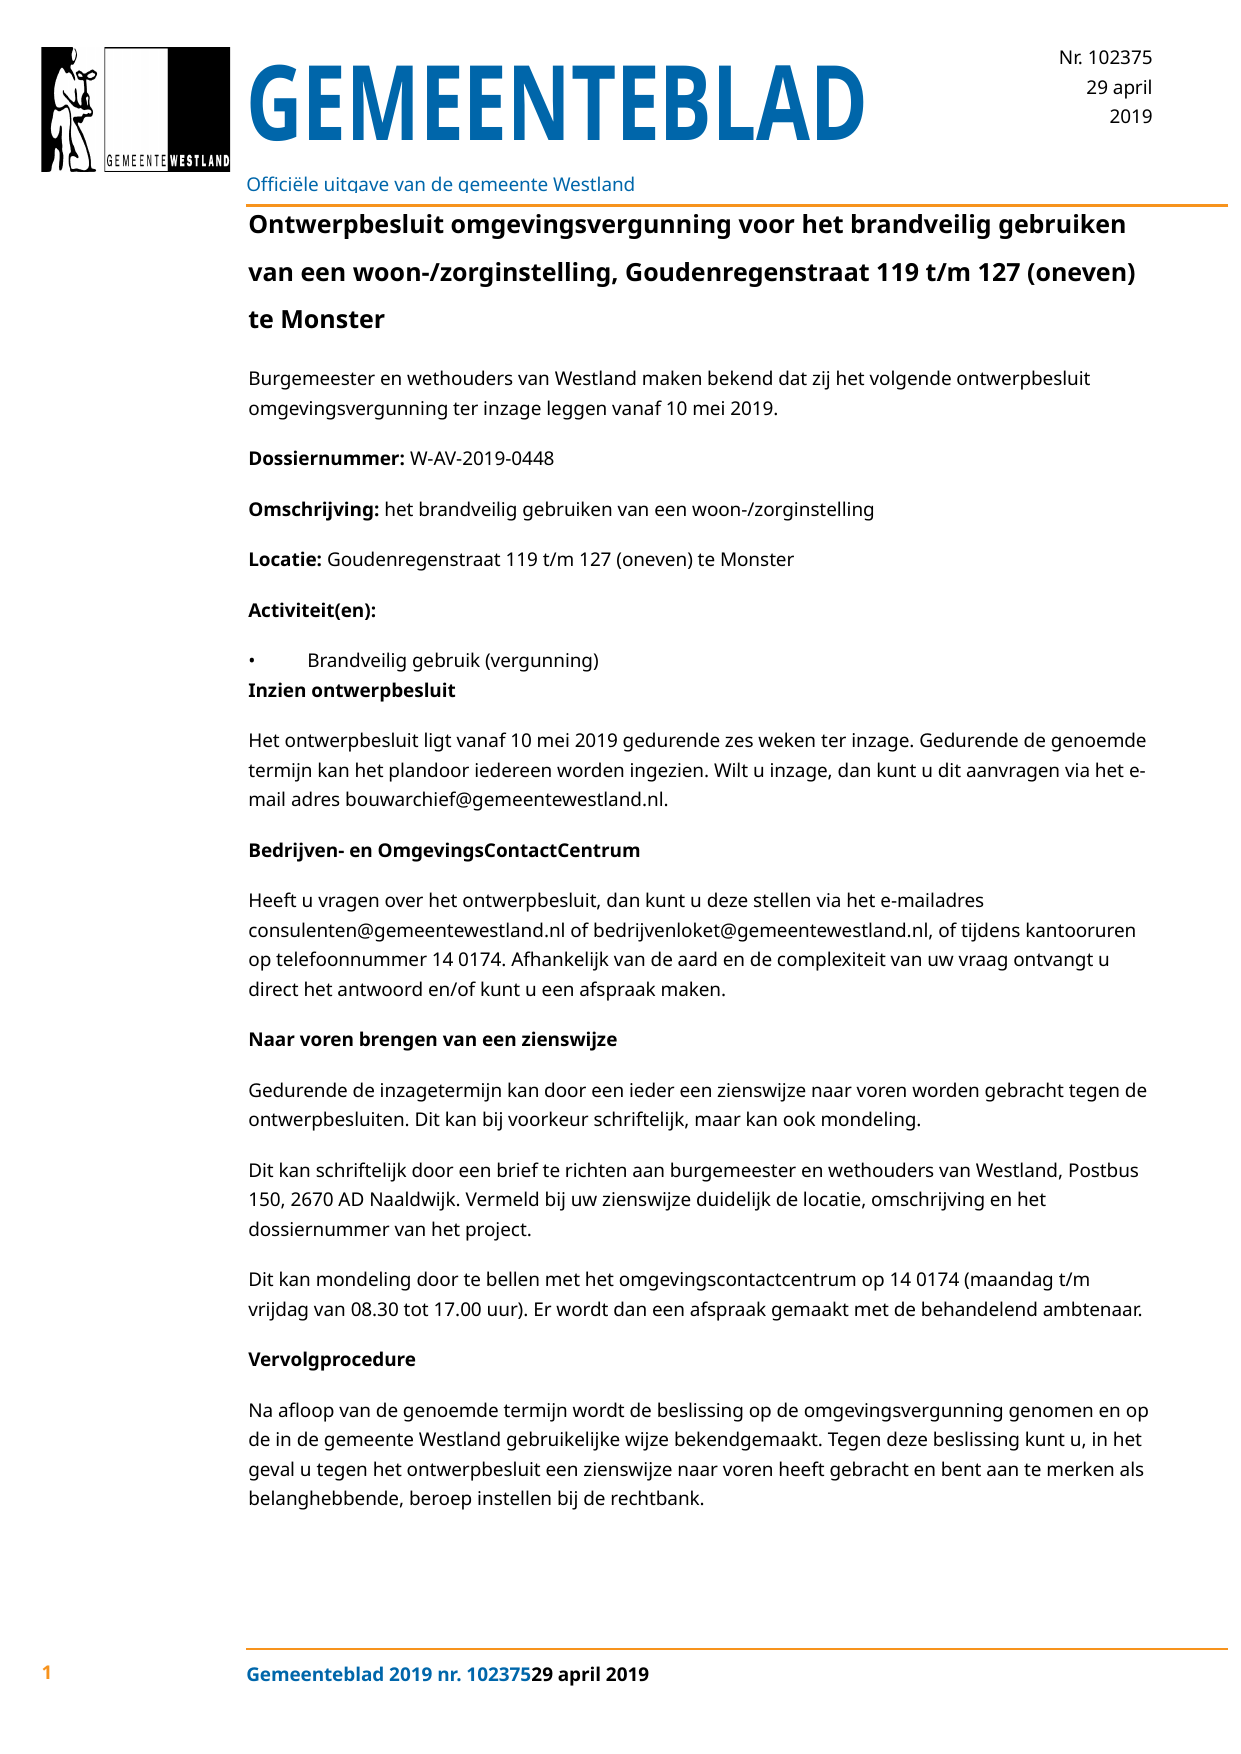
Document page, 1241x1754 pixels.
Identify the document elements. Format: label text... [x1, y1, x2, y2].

text Het ontwerpbesluit ligt vanaf 10 mei 2019 gedurende zes weken ter inzage. Gedurende de genoemde termijn kan het plandoor iedereen worden ingezien. Wilt u inzage, dan kunt u dit aanvragen via het e-mail adres bouwarchief@gemeentewestland.nl. [248, 727, 1152, 812]
text Omschrijving: het brandveilig gebruiken van een woon-/zorginstelling [248, 496, 1152, 522]
list Brandveilig gebruik (vergunning) [248, 647, 1152, 673]
text Gedurende de inzagetermijn kan door een ieder een zienswijze naar voren worden gebracht tegen de ontwerpbesluiten. Dit kan bij voorkeur schriftelijk, maar kan ook mondeling. [248, 1077, 1152, 1132]
text Activiteit(en): [248, 597, 1152, 622]
text Naar voren brengen van een zienswijze [248, 1026, 1152, 1052]
text Ontwerpbesluit omgevingsvergunning voor het brandveilig gebruiken van een woon-/zorginstelling, Goudenregenstraat 119 t/m 127 (oneven) te Monster [248, 207, 1152, 336]
text Bedrijven- en OmgevingsContactCentrum [248, 837, 1152, 862]
text Vervolgprocedure [248, 1346, 1152, 1372]
text Dit kan mondeling door te bellen met het omgevingscontactcentrum op 14 0174 (maandag t/m vrijdag van 08.30 tot 17.00 uur). Er wordt dan een afspraak gemaakt met de behandelend ambtenaar. [248, 1266, 1152, 1322]
text Na afloop van de genoemde termijn wordt de beslissing op de omgevingsvergunning genomen en op de in de gemeente Westland gebruikelijke wijze bekendgemaakt. Tegen deze beslissing kunt u, in het geval u tegen het ontwerpbesluit een zienswijze naar voren heeft gebracht en bent aan te merken als belanghebbende, beroep instellen bij de rechtbank. [248, 1397, 1152, 1511]
text Dit kan schriftelijk door een brief te richten aan burgemeester en wethouders van Westland, Postbus 150, 2670 AD Naaldwijk. Vermeld bij uw zienswijze duidelijk de locatie, omschrijving en het dossiernummer van het project. [248, 1157, 1152, 1242]
text Inzien ontwerpbesluit [248, 677, 1152, 702]
text Burgemeester en wethouders van Westland maken bekend dat zij het volgende ontwerpbesluit omgevingsvergunning ter inzage leggen vanaf 10 mei 2019. [248, 366, 1152, 421]
text Heeft u vragen over het ontwerpbesluit, dan kunt u deze stellen via het e-mailadres consulenten@gemeentewestland.nl of bedrijvenloket@gemeentewestland.nl, of tijdens kantooruren op telefoonnummer 14 0174. Afhankelijk van de aard en de complexiteit van uw vraag ontvangt u direct het antwoord en/of kunt u een afspraak maken. [248, 887, 1152, 1002]
text Dossiernummer: W-AV-2019-0448 [248, 446, 1152, 471]
text Locatie: Goudenregenstraat 119 t/m 127 (oneven) te Monster [248, 546, 1152, 572]
picture [41, 47, 231, 172]
